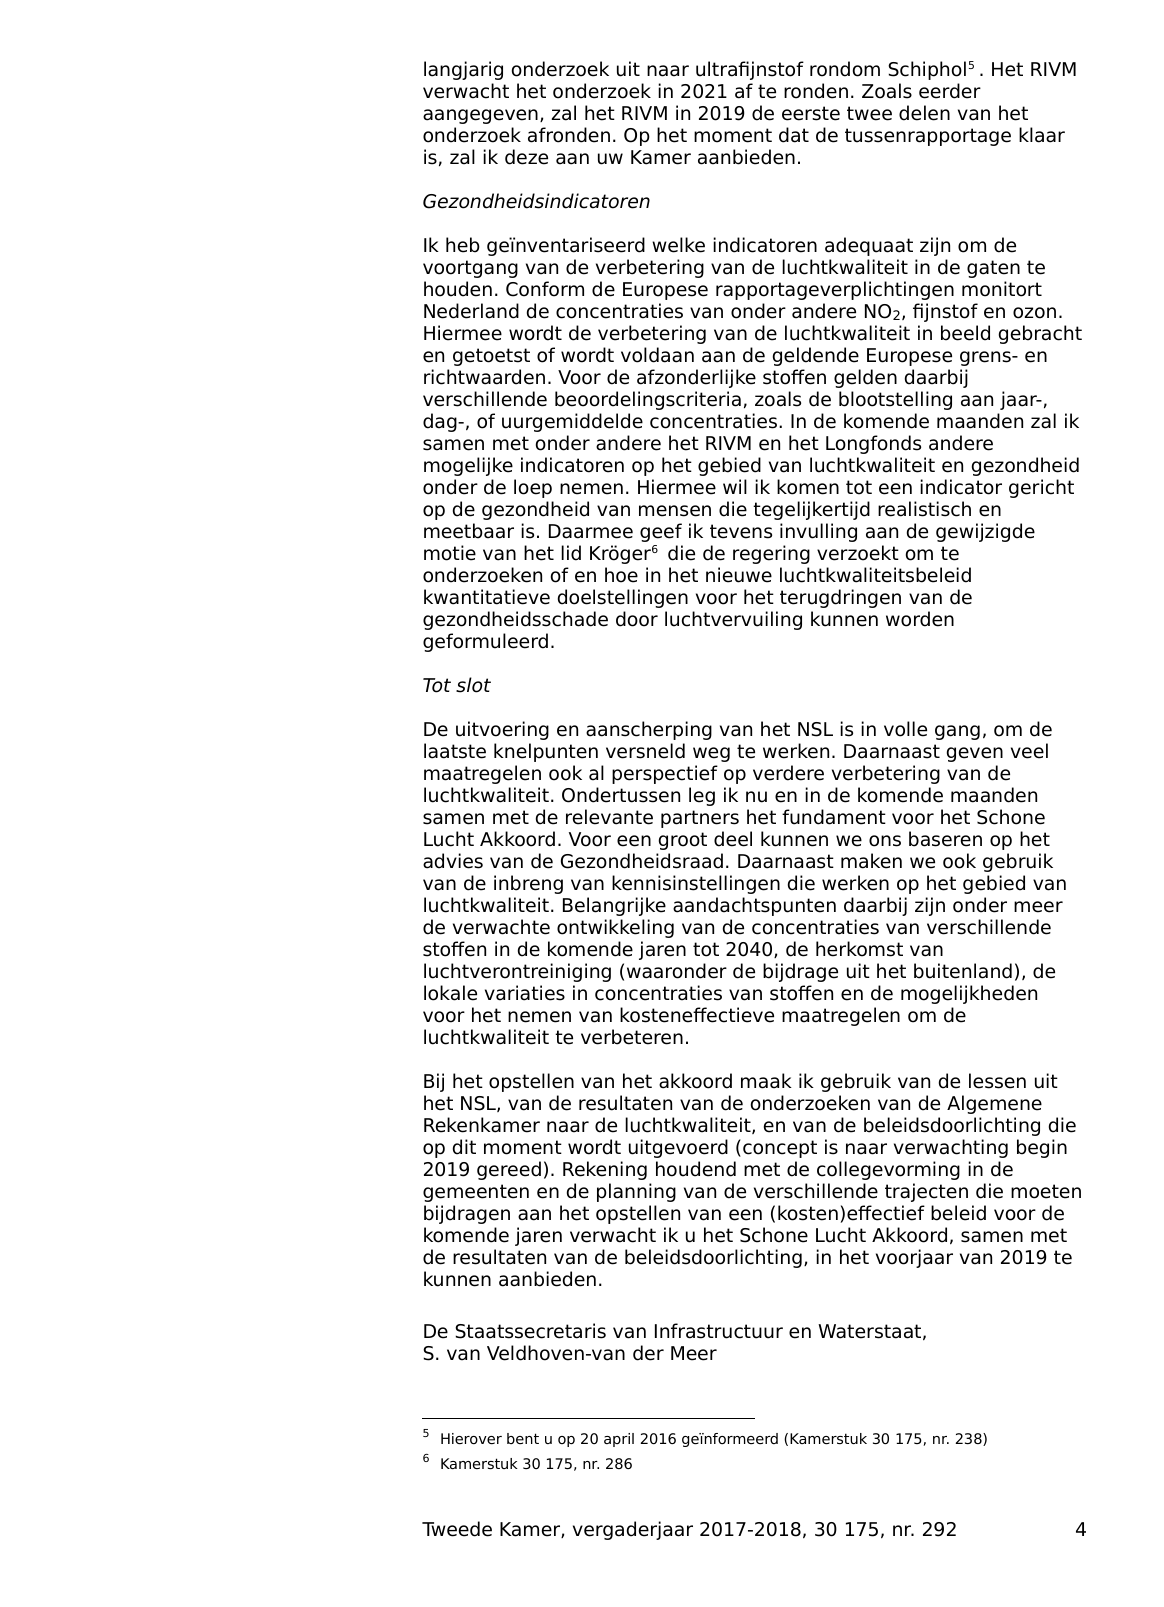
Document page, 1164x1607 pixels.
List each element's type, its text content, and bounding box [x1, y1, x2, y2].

text Hierover bent u op 20 april 2016 geïnformeerd (Kamerstuk 30 175, nr. 238) [422, 1427, 1087, 1449]
subtitle Gezondheidsindicatoren [422, 191, 1087, 213]
text langjarig onderzoek uit naar ultrafijnstof rondom Schiphol. Het RIVM verwacht het onderzoek in 2021 af te ronden. Zoals eerder aangegeven, zal het RIVM in 2019 de eerste twee delen van het onderzoek afronden. Op het moment dat de tussenrapportage klaar is, zal ik deze aan uw Kamer aanbieden. [422, 59, 1087, 169]
text Ik heb geïnventariseerd welke indicatoren adequaat zijn om de voortgang van de verbetering van de luchtkwaliteit in de gaten te houden. Conform de Europese rapportageverplichtingen monitort Nederland de concentraties van onder andere NO2, fijnstof en ozon. Hiermee wordt de verbetering van de luchtkwaliteit in beeld gebracht en getoetst of wordt voldaan aan de geldende Europese grens- en richtwaarden. Voor de afzonderlijke stoffen gelden daarbij verschillende beoordelingscriteria, zoals de blootstelling aan jaar-, dag-, of uurgemiddelde concentraties. In de komende maanden zal ik samen met onder andere het RIVM en het Longfonds andere mogelijke indicatoren op het gebied van luchtkwaliteit en gezondheid onder de loep nemen. Hiermee wil ik komen tot een indicator gericht op de gezondheid van mensen die tegelijkertijd realistisch en meetbaar is. Daarmee geef ik tevens invulling aan de gewijzigde motie van het lid Kröger die de regering verzoekt om te onderzoeken of en hoe in het nieuwe luchtkwaliteitsbeleid kwantitatieve doelstellingen voor het terugdringen van de gezondheidsschade door luchtvervuiling kunnen worden geformuleerd. [422, 235, 1087, 653]
text Bij het opstellen van het akkoord maak ik gebruik van de lessen uit het NSL, van de resultaten van de onderzoeken van de Algemene Rekenkamer naar de luchtkwaliteit, en van de beleidsdoorlichting die op dit moment wordt uitgevoerd (concept is naar verwachting begin 2019 gereed). Rekening houdend met de collegevorming in de gemeenten en de planning van de verschillende trajecten die moeten bijdragen aan het opstellen van een (kosten)effectief beleid voor de komende jaren verwacht ik u het Schone Lucht Akkoord, samen met de resultaten van de beleidsdoorlichting, in het voorjaar van 2019 te kunnen aanbieden. [422, 1071, 1087, 1291]
text De uitvoering en aanscherping van het NSL is in volle gang, om de laatste knelpunten versneld weg te werken. Daarnaast geven veel maatregelen ook al perspectief op verdere verbetering van de luchtkwaliteit. Ondertussen leg ik nu en in de komende maanden samen met de relevante partners het fundament voor het Schone Lucht Akkoord. Voor een groot deel kunnen we ons baseren op het advies van de Gezondheidsraad. Daarnaast maken we ook gebruik van de inbreng van kennisinstellingen die werken op het gebied van luchtkwaliteit. Belangrijke aandachtspunten daarbij zijn onder meer de verwachte ontwikkeling van de concentraties van verschillende stoffen in de komende jaren tot 2040, de herkomst van luchtverontreiniging (waaronder de bijdrage uit het buitenland), de lokale variaties in concentraties van stoffen en de mogelijkheden voor het nemen van kosteneffectieve maatregelen om de luchtkwaliteit te verbeteren. [422, 719, 1087, 1049]
text De Staatssecretaris van Infrastructuur en Waterstaat, S. van Veldhoven-van der Meer [422, 1321, 1087, 1365]
subtitle Tot slot [422, 675, 1087, 697]
text Kamerstuk 30 175, nr. 286 [422, 1452, 1087, 1474]
